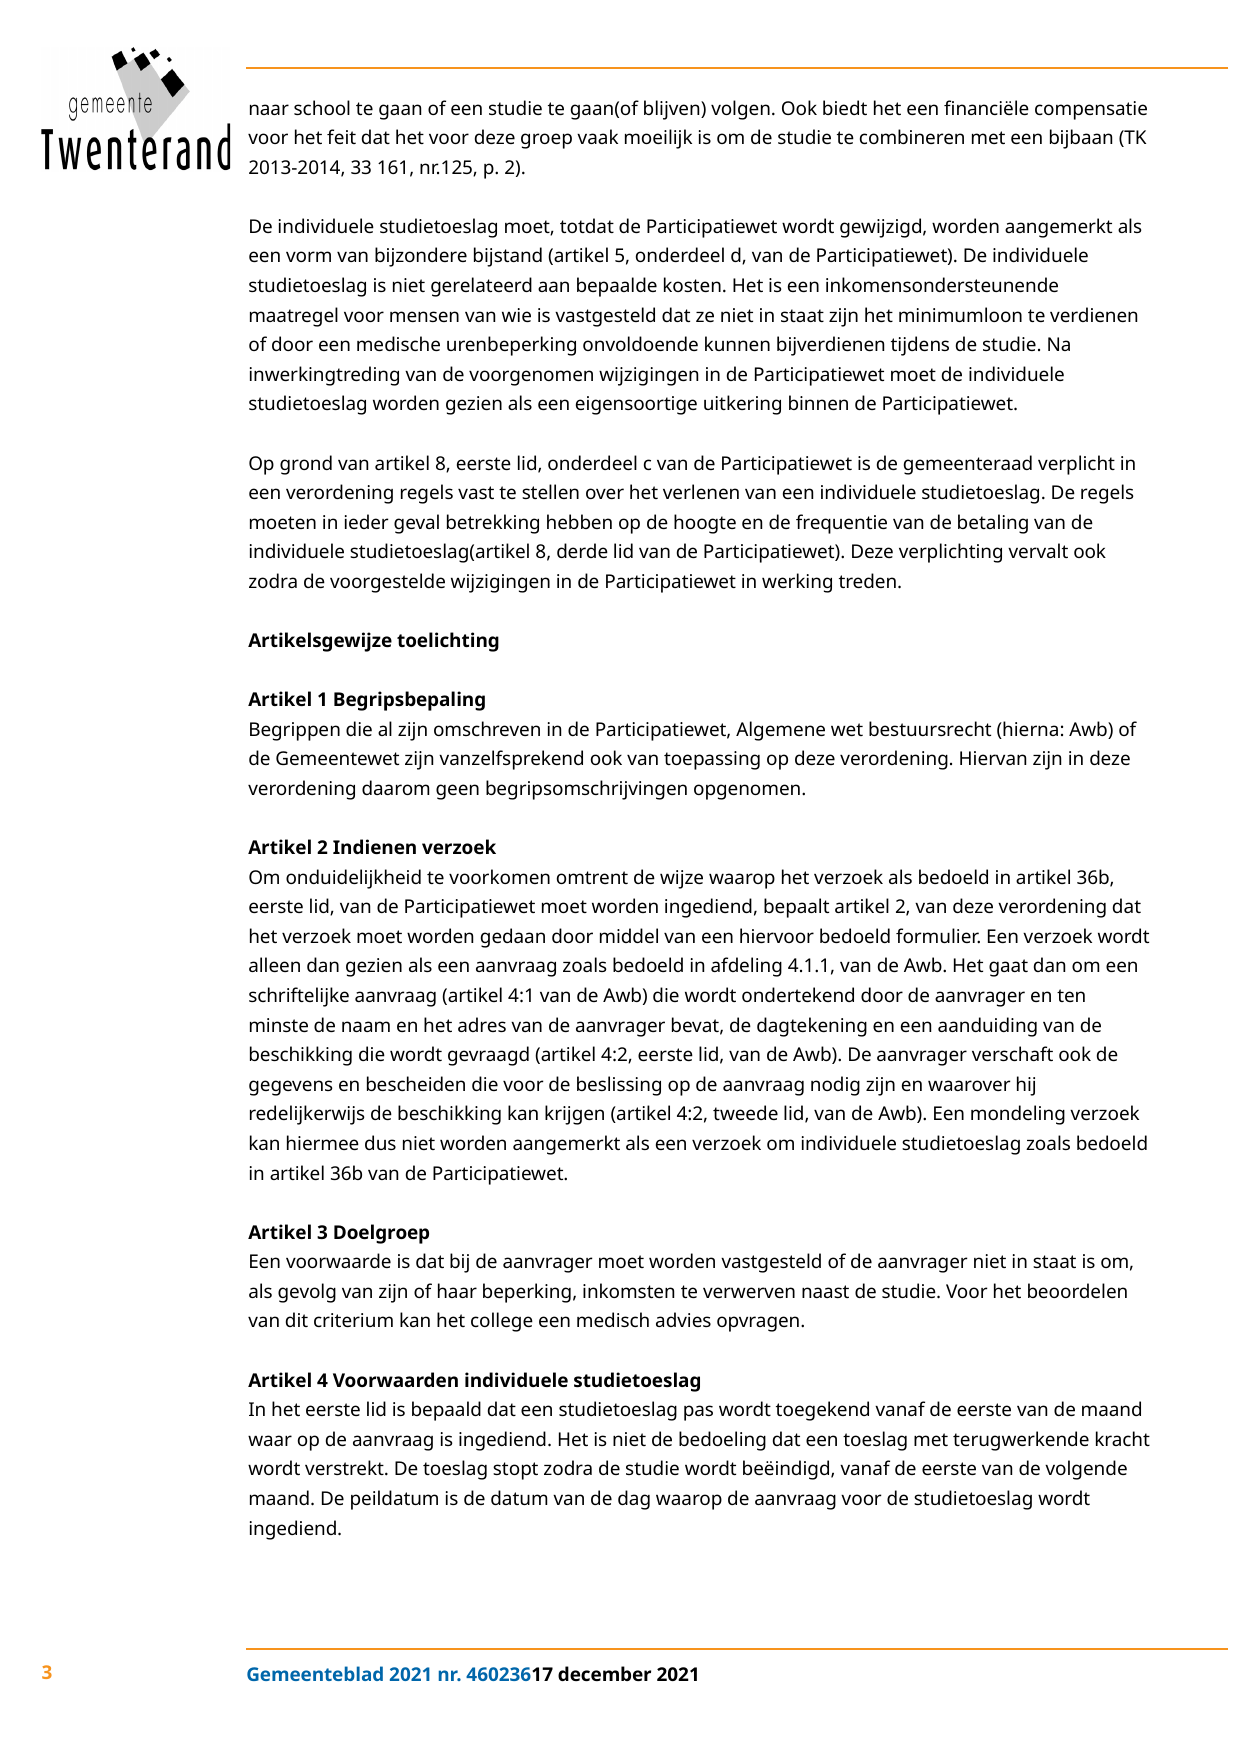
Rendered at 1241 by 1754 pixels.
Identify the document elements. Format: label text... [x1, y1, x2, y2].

text Op grond van artikel 8, eerste lid, onderdeel c van de Participatiewet is de gemeenteraad verplicht in een verordening regels vast te stellen over het verlenen van een individuele studietoeslag. De regels moeten in ieder geval betrekking hebben op de hoogte en de frequentie van de betaling van de individuele studietoeslag(artikel 8, derde lid van de Participatiewet). Deze verplichting vervalt ook zodra de voorgestelde wijzigingen in de Participatiewet in werking treden. [248, 450, 1152, 594]
text De individuele studietoeslag moet, totdat de Participatiewet wordt gewijzigd, worden aangemerkt als een vorm van bijzondere bijstand (artikel 5, onderdeel d, van de Participatiewet). De individuele studietoeslag is niet gerelateerd aan bepaalde kosten. Het is een inkomensondersteunende maatregel voor mensen van wie is vastgesteld dat ze niet in staat zijn het minimumloon te verdienen of door een medische urenbeperking onvoldoende kunnen bijverdienen tijdens de studie. Na inwerkingtreding van de voorgenomen wijzigingen in de Participatiewet moet de individuele studietoeslag worden gezien als een eigensoortige uitkering binnen de Participatiewet. [248, 213, 1152, 416]
text Artikelsgewijze toelichting [248, 627, 1152, 653]
text Artikel 4 Voorwaarden individuele studietoeslag [248, 1367, 1152, 1393]
picture [41, 47, 231, 172]
text Artikel 1 Begripsbepaling [248, 686, 1152, 712]
text Om onduidelijkheid te voorkomen omtrent de wijze waarop het verzoek als bedoeld in artikel 36b, eerste lid, van de Participatiewet moet worden ingediend, bepaalt artikel 2, van deze verordening dat het verzoek moet worden gedaan door middel van een hiervoor bedoeld formulier. Een verzoek wordt alleen dan gezien als een aanvraag zoals bedoeld in afdeling 4.1.1, van de Awb. Het gaat dan om een schriftelijke aanvraag (artikel 4:1 van de Awb) die wordt ondertekend door de aanvrager en ten minste de naam en het adres van de aanvrager bevat, de dagtekening en een aanduiding van de beschikking die wordt gevraagd (artikel 4:2, eerste lid, van de Awb). De aanvrager verschaft ook de gegevens en bescheiden die voor de beslissing op de aanvraag nodig zijn en waarover hij redelijkerwijs de beschikking kan krijgen (artikel 4:2, tweede lid, van de Awb). Een mondeling verzoek kan hiermee dus niet worden aangemerkt als een verzoek om individuele studietoeslag zoals bedoeld in artikel 36b van de Participatiewet. [248, 864, 1152, 1186]
text Artikel 3 Doelgroep [248, 1219, 1152, 1245]
text Een voorwaarde is dat bij de aanvrager moet worden vastgesteld of de aanvrager niet in staat is om, als gevolg van zijn of haar beperking, inkomsten te verwerven naast de studie. Voor het beoordelen van dit criterium kan het college een medisch advies opvragen. [248, 1248, 1152, 1333]
text naar school te gaan of een studie te gaan(of blijven) volgen. Ook biedt het een financiële compensatie voor het feit dat het voor deze groep vaak moeilijk is om de studie te combineren met een bijbaan (TK 2013-2014, 33 161, nr.125, p. 2). [248, 95, 1152, 180]
text In het eerste lid is bepaald dat een studietoeslag pas wordt toegekend vanaf de eerste van de maand waar op de aanvraag is ingediend. Het is niet de bedoeling dat een toeslag met terugwerkende kracht wordt verstrekt. De toeslag stopt zodra de studie wordt beëindigd, vanaf de eerste van de volgende maand. De peildatum is de datum van de dag waarop de aanvraag voor de studietoeslag wordt ingediend. [248, 1396, 1152, 1541]
text Begrippen die al zijn omschreven in de Participatiewet, Algemene wet bestuursrecht (hierna: Awb) of de Gemeentewet zijn vanzelfsprekend ook van toepassing op deze verordening. Hiervan zijn in deze verordening daarom geen begripsomschrijvingen opgenomen. [248, 716, 1152, 801]
text Artikel 2 Indienen verzoek [248, 834, 1152, 860]
